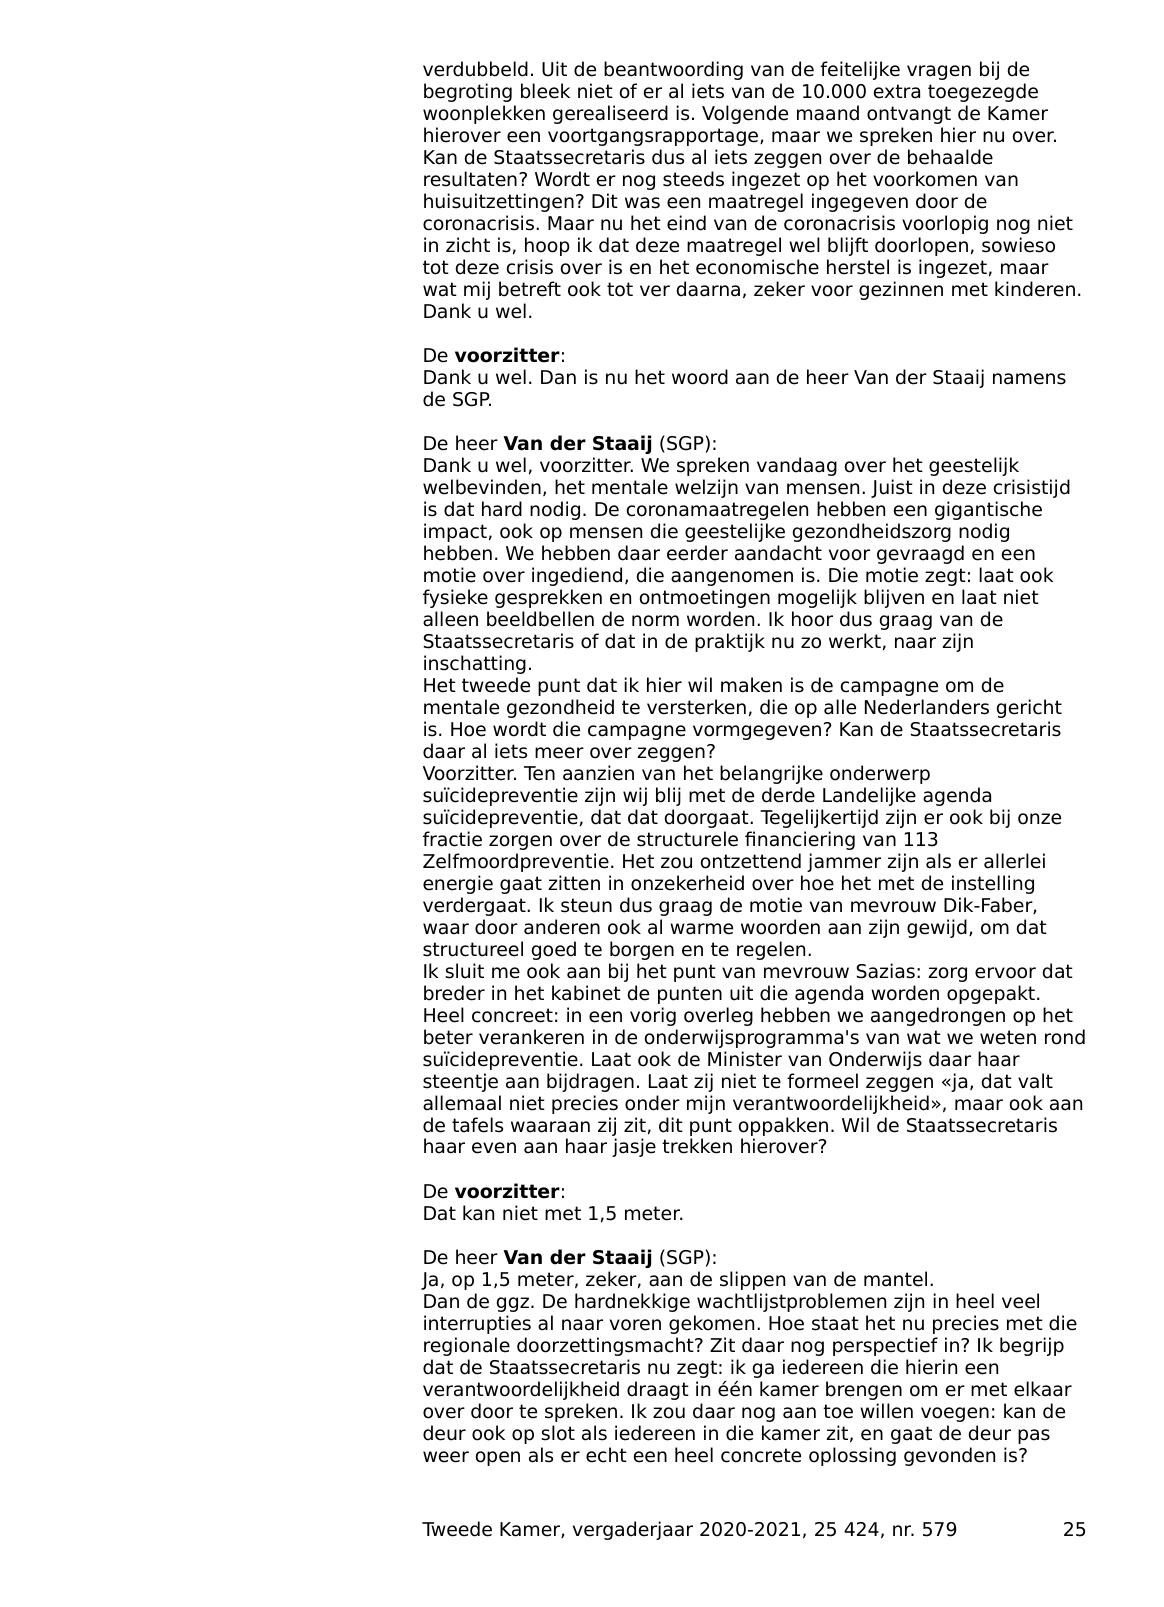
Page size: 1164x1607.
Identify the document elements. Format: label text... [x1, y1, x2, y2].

text Voorzitter. Ten aanzien van het belangrijke onderwerp suïcidepreventie zijn wij blij met de derde Landelijke agenda suïcidepreventie, dat dat doorgaat. Tegelijkertijd zijn er ook bij onze fractie zorgen over de structurele financiering van 113 Zelfmoordpreventie. Het zou ontzettend jammer zijn als er allerlei energie gaat zitten in onzekerheid over hoe het met de instelling verdergaat. Ik steun dus graag de motie van mevrouw Dik-Faber, waar door anderen ook al warme woorden aan zijn gewijd, om dat structureel goed te borgen en te regelen. [422, 763, 1087, 961]
text De voorzitter: [422, 1181, 1087, 1203]
text Ja, op 1,5 meter, zeker, aan de slippen van de mantel. [422, 1269, 1087, 1291]
text Dank u wel. [422, 301, 1087, 323]
text Dank u wel, voorzitter. We spreken vandaag over het geestelijk welbevinden, het mentale welzijn van mensen. Juist in deze crisistijd is dat hard nodig. De coronamaatregelen hebben een gigantische impact, ook op mensen die geestelijke gezondheidszorg nodig hebben. We hebben daar eerder aandacht voor gevraagd en een motie over ingediend, die aangenomen is. Die motie zegt: laat ook fysieke gesprekken en ontmoetingen mogelijk blijven en laat niet alleen beeldbellen de norm worden. Ik hoor dus graag van de Staatssecretaris of dat in de praktijk nu zo werkt, naar zijn inschatting. [422, 455, 1087, 675]
text Ik sluit me ook aan bij het punt van mevrouw Sazias: zorg ervoor dat breder in het kabinet de punten uit die agenda worden opgepakt. Heel concreet: in een vorig overleg hebben we aangedrongen op het beter verankeren in de onderwijsprogramma's van wat we weten rond suïcidepreventie. Laat ook de Minister van Onderwijs daar haar steentje aan bijdragen. Laat zij niet te formeel zeggen «ja, dat valt allemaal niet precies onder mijn verantwoordelijkheid», maar ook aan de tafels waaraan zij zit, dit punt oppakken. Wil de Staatssecretaris haar even aan haar jasje trekken hierover? [422, 961, 1087, 1158]
text Dan de ggz. De hardnekkige wachtlijstproblemen zijn in heel veel interrupties al naar voren gekomen. Hoe staat het nu precies met die regionale doorzettingsmacht? Zit daar nog perspectief in? Ik begrijp dat de Staatssecretaris nu zegt: ik ga iedereen die hierin een verantwoordelijkheid draagt in één kamer brengen om er met elkaar over door te spreken. Ik zou daar nog aan toe willen voegen: kan de deur ook op slot als iedereen in die kamer zit, en gaat de deur pas weer open als er echt een heel concrete oplossing gevonden is? [422, 1291, 1087, 1467]
text De heer Van der Staaij (SGP): [422, 1247, 1087, 1269]
text De heer Van der Staaij (SGP): [422, 433, 1087, 455]
text verdubbeld. Uit de beantwoording van de feitelijke vragen bij de begroting bleek niet of er al iets van de 10.000 extra toegezegde woonplekken gerealiseerd is. Volgende maand ontvangt de Kamer hierover een voortgangsrapportage, maar we spreken hier nu over. Kan de Staatssecretaris dus al iets zeggen over de behaalde resultaten? Wordt er nog steeds ingezet op het voorkomen van huisuitzettingen? Dit was een maatregel ingegeven door de coronacrisis. Maar nu het eind van de coronacrisis voorlopig nog niet in zicht is, hoop ik dat deze maatregel wel blijft doorlopen, sowieso tot deze crisis over is en het economische herstel is ingezet, maar wat mij betreft ook tot ver daarna, zeker voor gezinnen met kinderen. [422, 59, 1087, 301]
text Dank u wel. Dan is nu het woord aan de heer Van der Staaij namens de SGP. [422, 367, 1087, 411]
text Het tweede punt dat ik hier wil maken is de campagne om de mentale gezondheid te versterken, die op alle Nederlanders gericht is. Hoe wordt die campagne vormgegeven? Kan de Staatssecretaris daar al iets meer over zeggen? [422, 675, 1087, 763]
text Dat kan niet met 1,5 meter. [422, 1203, 1087, 1224]
text De voorzitter: [422, 345, 1087, 367]
